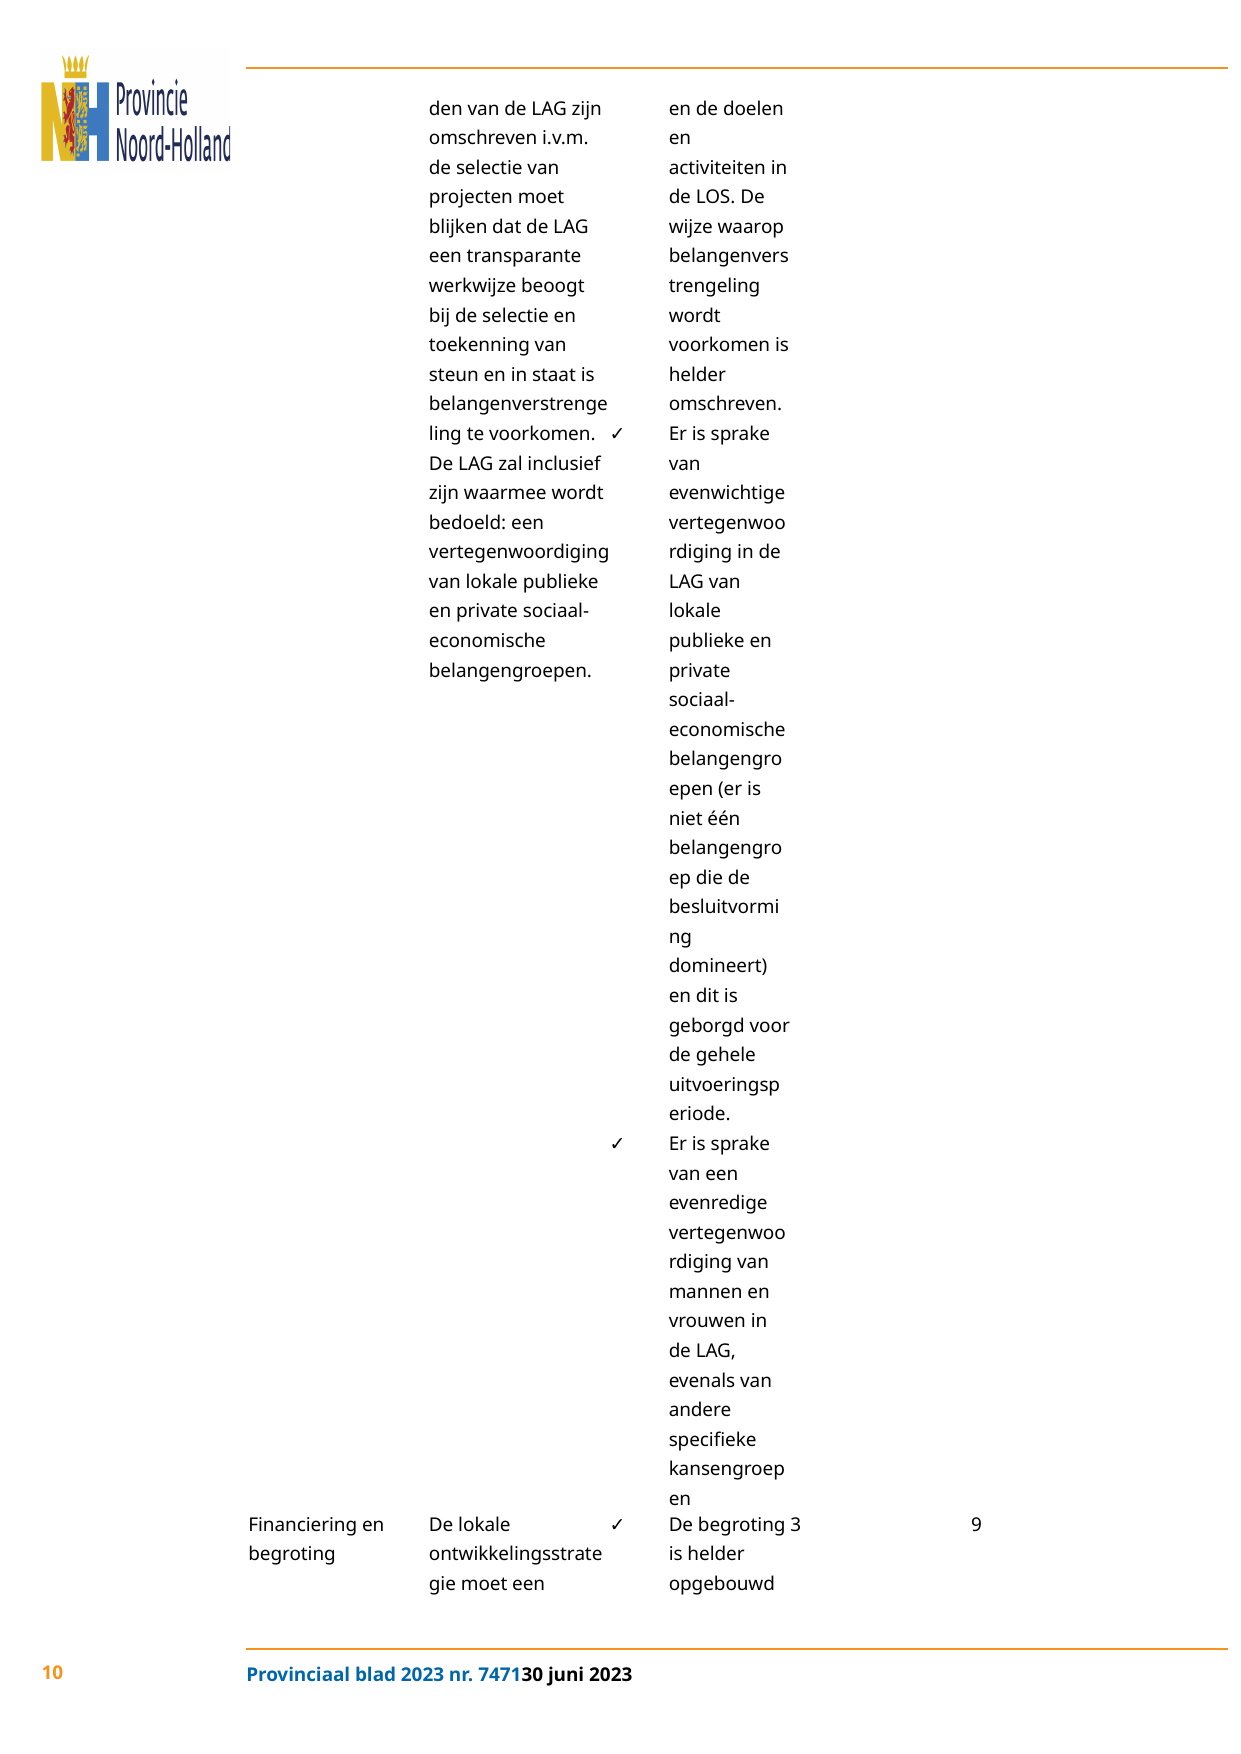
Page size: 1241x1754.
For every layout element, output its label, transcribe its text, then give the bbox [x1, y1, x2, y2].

table_cell Financiering en begroting [248, 1511, 429, 1596]
table_cell en de doelen en activiteiten in de LOS. De wijze waarop belangenverstrengeling wordt voorkomen is helder omschreven. Er is sprake van evenwichtige vertegenwoordiging in de LAG van lokale publieke en private sociaal- economische belangengroepen (er is niet één belangengroep die de besluitvorming domineert) en dit is geborgd voor de gehele uitvoeringsperiode. Er is sprake van een evenredige vertegenwoordiging van mannen en vrouwen in de LAG, evenals van andere specifieke kansengroepen [609, 95, 790, 1511]
table_cell 9 [971, 1511, 1152, 1596]
table_cell [248, 95, 429, 1511]
table_cell 3 [790, 1511, 971, 1596]
table_cell [971, 95, 1152, 1511]
table_cell den van de LAG zijn omschreven i.v.m. de selectie van projecten moet blijken dat de LAG een transparante werkwijze beoogt bij de selectie en toekenning van steun en in staat is belangenverstrengeling te voorkomen. De LAG zal inclusief zijn waarmee wordt bedoeld: een vertegenwoordiging van lokale publieke en private sociaal- economische belangengroepen. [429, 95, 609, 1511]
picture [41, 47, 231, 172]
table_cell [790, 95, 971, 1511]
table_cell De lokale ontwikkelingsstrategie moet een [429, 1511, 609, 1596]
table_cell De begroting is helder opgebouwd [609, 1511, 790, 1596]
